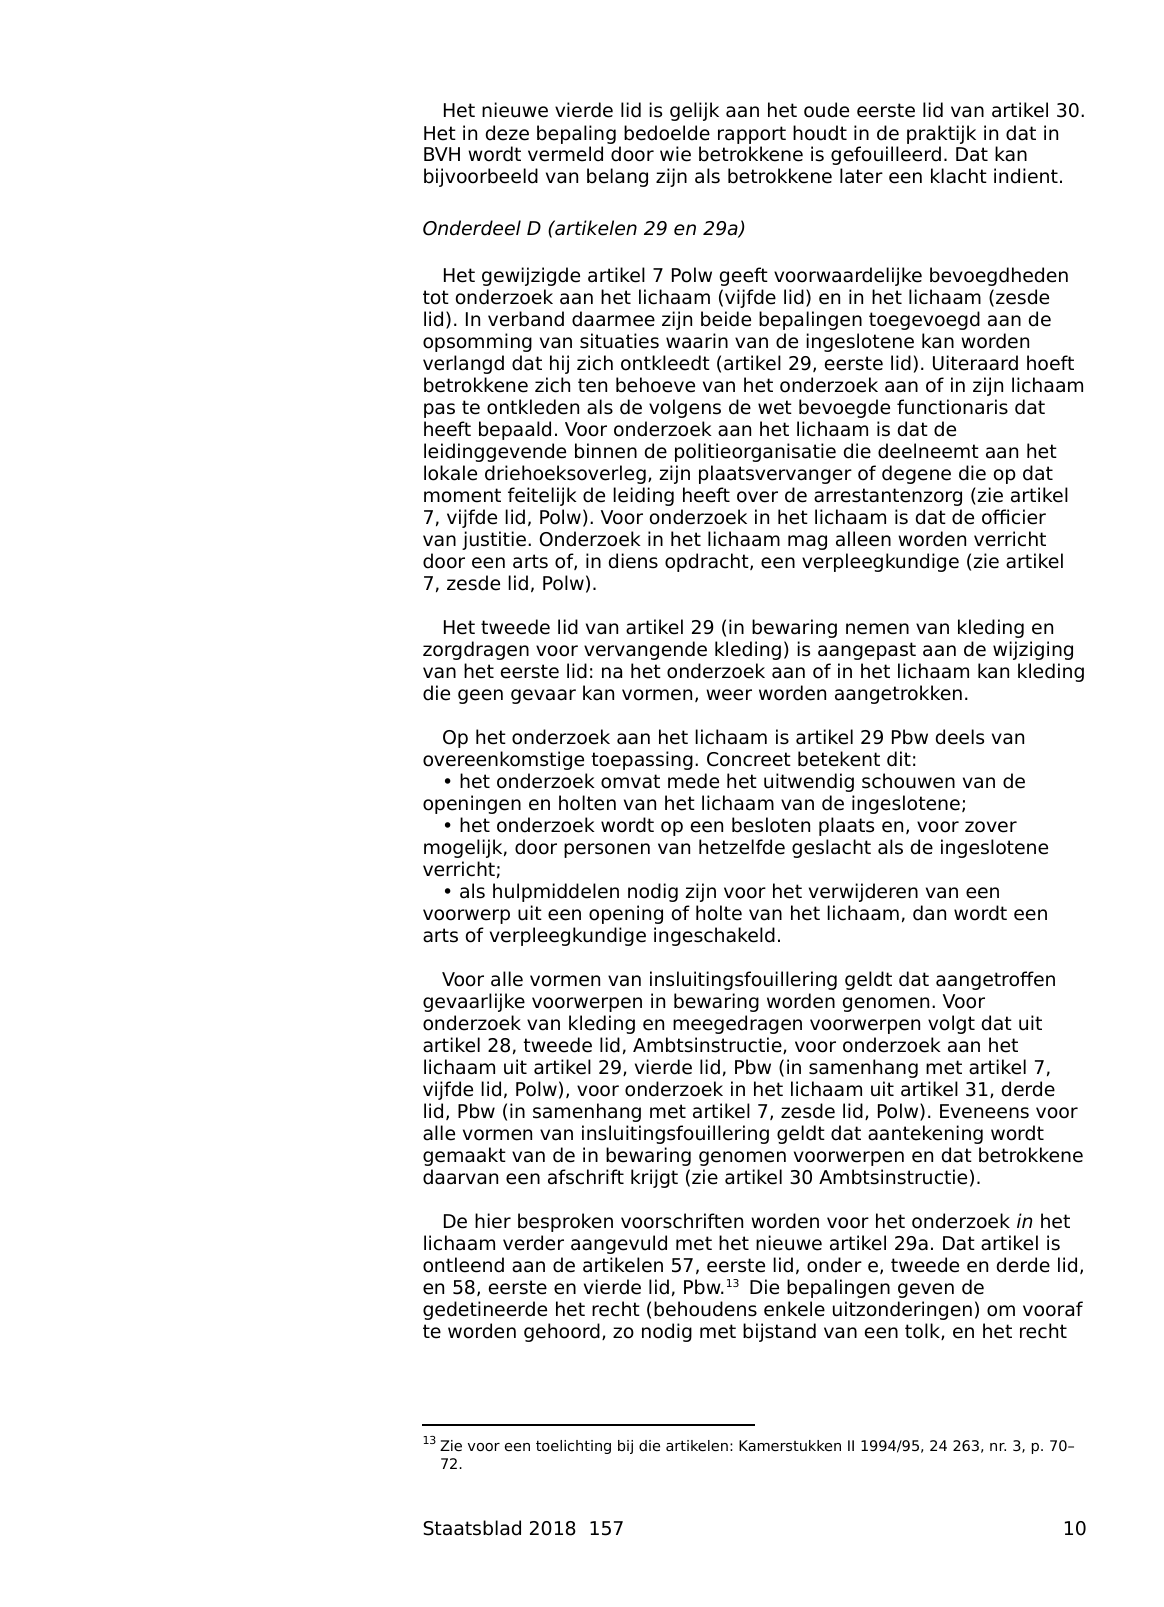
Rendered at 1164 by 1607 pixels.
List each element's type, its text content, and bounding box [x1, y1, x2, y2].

text Het tweede lid van artikel 29 (in bewaring nemen van kleding en zorgdragen voor vervangende kleding) is aangepast aan de wijziging van het eerste lid: na het onderzoek aan of in het lichaam kan kleding die geen gevaar kan vormen, weer worden aangetrokken. [422, 617, 1087, 705]
text Zie voor een toelichting bij die artikelen: Kamerstukken II 1994/95, 24 263, nr. 3, p. 70–72. [422, 1434, 1087, 1473]
text Het gewijzigde artikel 7 Polw geeft voorwaardelijke bevoegdheden tot onderzoek aan het lichaam (vijfde lid) en in het lichaam (zesde lid). In verband daarmee zijn beide bepalingen toegevoegd aan de opsomming van situaties waarin van de ingeslotene kan worden verlangd dat hij zich ontkleedt (artikel 29, eerste lid). Uiteraard hoeft betrokkene zich ten behoeve van het onderzoek aan of in zijn lichaam pas te ontkleden als de volgens de wet bevoegde functionaris dat heeft bepaald. Voor onderzoek aan het lichaam is dat de leidinggevende binnen de politieorganisatie die deelneemt aan het lokale driehoeksoverleg, zijn plaatsvervanger of degene die op dat moment feitelijk de leiding heeft over de arrestantenzorg (zie artikel 7, vijfde lid, Polw). Voor onderzoek in het lichaam is dat de officier van justitie. Onderzoek in het lichaam mag alleen worden verricht door een arts of, in diens opdracht, een verpleegkundige (zie artikel 7, zesde lid, Polw). [422, 265, 1087, 595]
subtitle Onderdeel D (artikelen 29 en 29a) [422, 218, 1087, 240]
text Op het onderzoek aan het lichaam is artikel 29 Pbw deels van overeenkomstige toepassing. Concreet betekent dit: [422, 727, 1087, 771]
text • het onderzoek wordt op een besloten plaats en, voor zover mogelijk, door personen van hetzelfde geslacht als de ingeslotene verricht; [422, 815, 1087, 881]
text • als hulpmiddelen nodig zijn voor het verwijderen van een voorwerp uit een opening of holte van het lichaam, dan wordt een arts of verpleegkundige ingeschakeld. [422, 881, 1087, 947]
text Het nieuwe vierde lid is gelijk aan het oude eerste lid van artikel 30. Het in deze bepaling bedoelde rapport houdt in de praktijk in dat in BVH wordt vermeld door wie betrokkene is gefouilleerd. Dat kan bijvoorbeeld van belang zijn als betrokkene later een klacht indient. [422, 100, 1087, 188]
text • het onderzoek omvat mede het uitwendig schouwen van de openingen en holten van het lichaam van de ingeslotene; [422, 771, 1087, 815]
text Voor alle vormen van insluitingsfouillering geldt dat aangetroffen gevaarlijke voorwerpen in bewaring worden genomen. Voor onderzoek van kleding en meegedragen voorwerpen volgt dat uit artikel 28, tweede lid, Ambtsinstructie, voor onderzoek aan het lichaam uit artikel 29, vierde lid, Pbw (in samenhang met artikel 7, vijfde lid, Polw), voor onderzoek in het lichaam uit artikel 31, derde lid, Pbw (in samenhang met artikel 7, zesde lid, Polw). Eveneens voor alle vormen van insluitingsfouillering geldt dat aantekening wordt gemaakt van de in bewaring genomen voorwerpen en dat betrokkene daarvan een afschrift krijgt (zie artikel 30 Ambtsinstructie). [422, 969, 1087, 1189]
text De hier besproken voorschriften worden voor het onderzoek in het lichaam verder aangevuld met het nieuwe artikel 29a. Dat artikel is ontleend aan de artikelen 57, eerste lid, onder e, tweede en derde lid, en 58, eerste en vierde lid, Pbw. Die bepalingen geven de gedetineerde het recht (behoudens enkele uitzonderingen) om vooraf te worden gehoord, zo nodig met bijstand van een tolk, en het recht [422, 1211, 1087, 1343]
